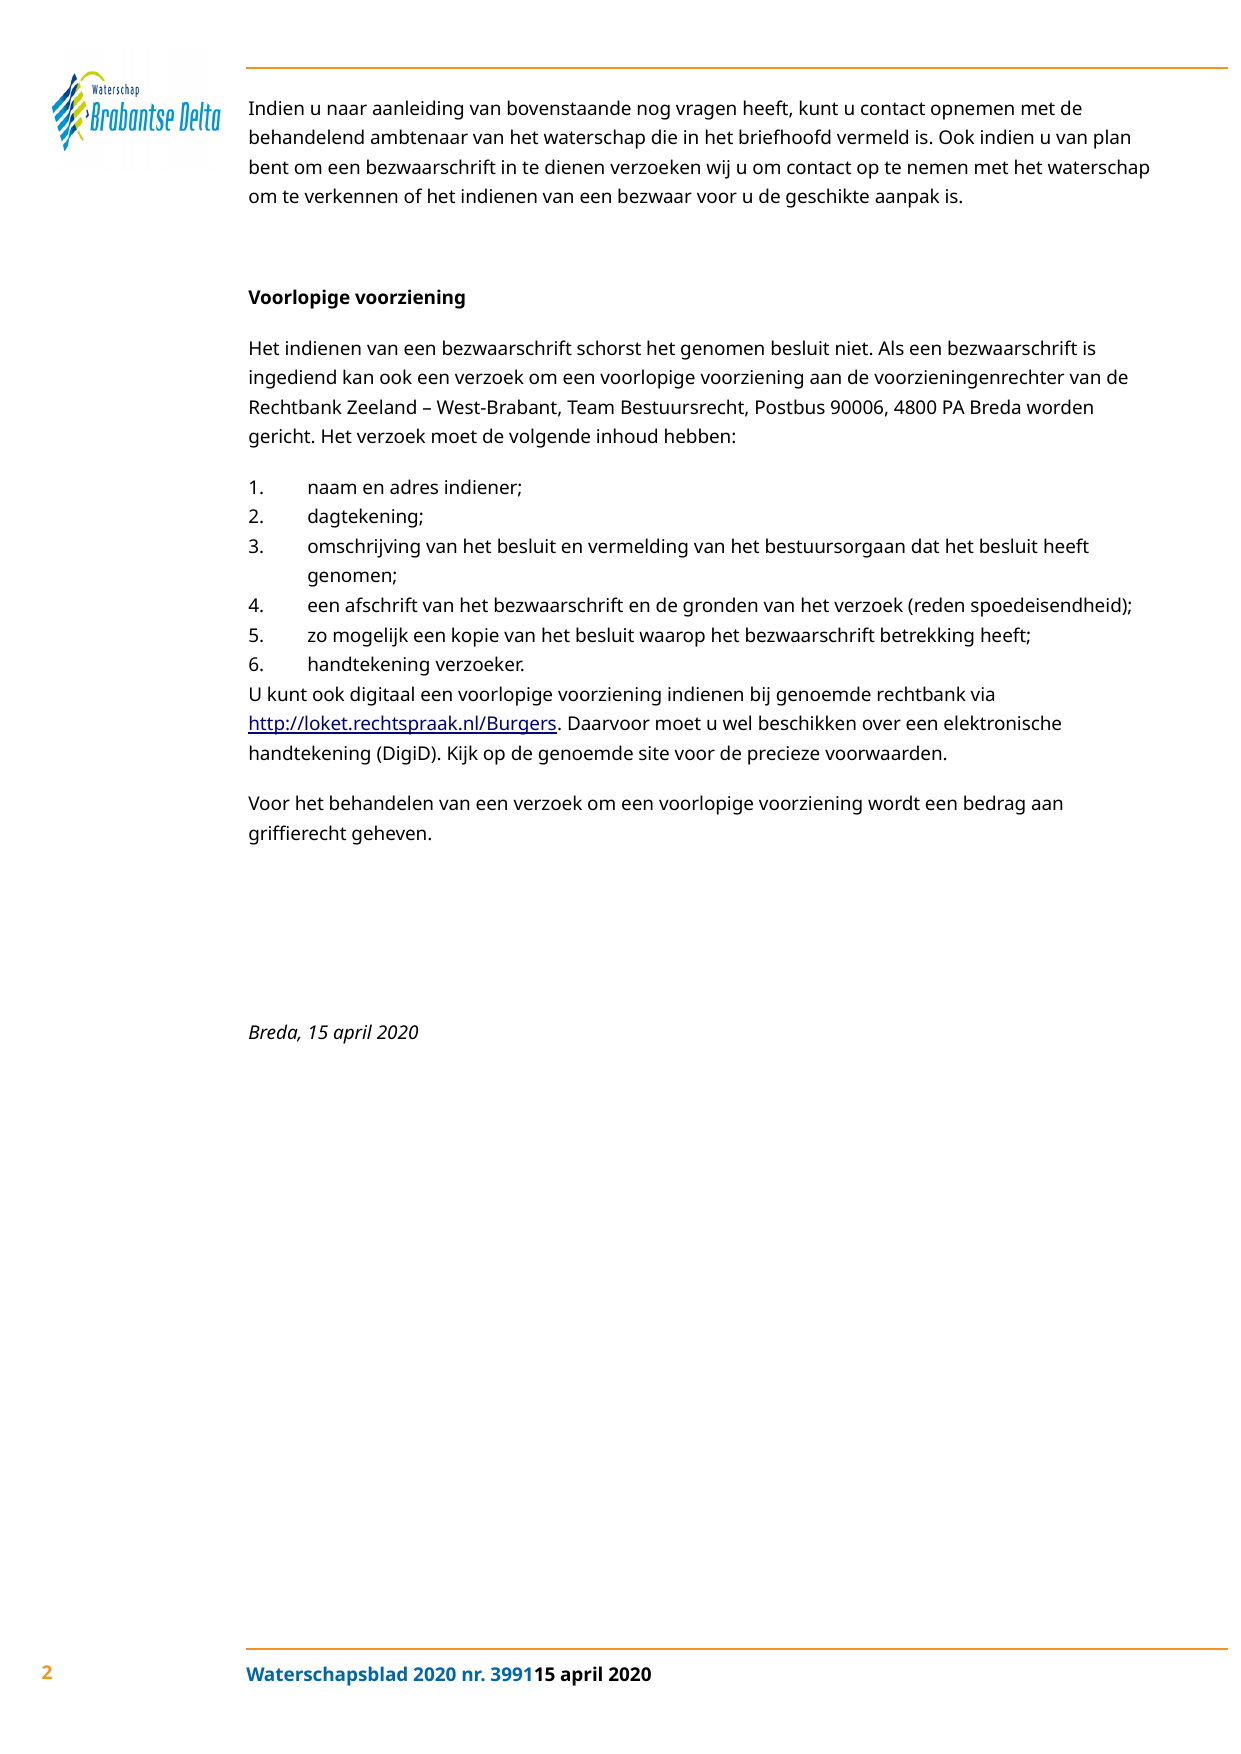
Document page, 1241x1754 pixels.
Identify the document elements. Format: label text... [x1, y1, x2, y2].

list een afschrift van het bezwaarschrift en de gronden van het verzoek (reden spoedeisendheid); [248, 592, 1152, 618]
text U kunt ook digitaal een voorlopige voorziening indienen bij genoemde rechtbank via http://loket.rechtspraak.nl/Burgers. Daarvoor moet u wel beschikken over een elektronische handtekening (DigiD). Kijk op de genoemde site voor de precieze voorwaarden. [248, 681, 1152, 766]
list omschrijving van het besluit en vermelding van het bestuursorgaan dat het besluit heeft genomen; [248, 533, 1152, 588]
text Het indienen van een bezwaarschrift schorst het genomen besluit niet. Als een bezwaarschrift is ingediend kan ook een verzoek om een voorlopige voorziening aan de voorzieningenrechter van de Rechtbank Zeeland – West-Brabant, Team Bestuursrecht, Postbus 90006, 4800 PA Breda worden gericht. Het verzoek moet de volgende inhoud hebben: [248, 335, 1152, 449]
list naam en adres indiener; [248, 474, 1152, 500]
text Indien u naar aanleiding van bovenstaande nog vragen heeft, kunt u contact opnemen met de behandelend ambtenaar van het waterschap die in het briefhoofd vermeld is. Ook indien u van plan bent om een bezwaarschrift in te dienen verzoeken wij u om contact op te nemen met het waterschap om te verkennen of het indienen van een bezwaar voor u de geschikte aanpak is. [248, 95, 1152, 209]
text Voorlopige voorziening [248, 284, 1152, 310]
list handtekening verzoeker. [248, 651, 1152, 677]
list zo mogelijk een kopie van het besluit waarop het bezwaarschrift betrekking heeft; [248, 622, 1152, 648]
text Breda, 15 april 2020 [248, 1019, 1152, 1045]
text Voor het behandelen van een verzoek om een voorlopige voorziening wordt een bedrag aan griffierecht geheven. [248, 791, 1152, 846]
picture [41, 47, 231, 172]
list dagtekening; [248, 503, 1152, 529]
